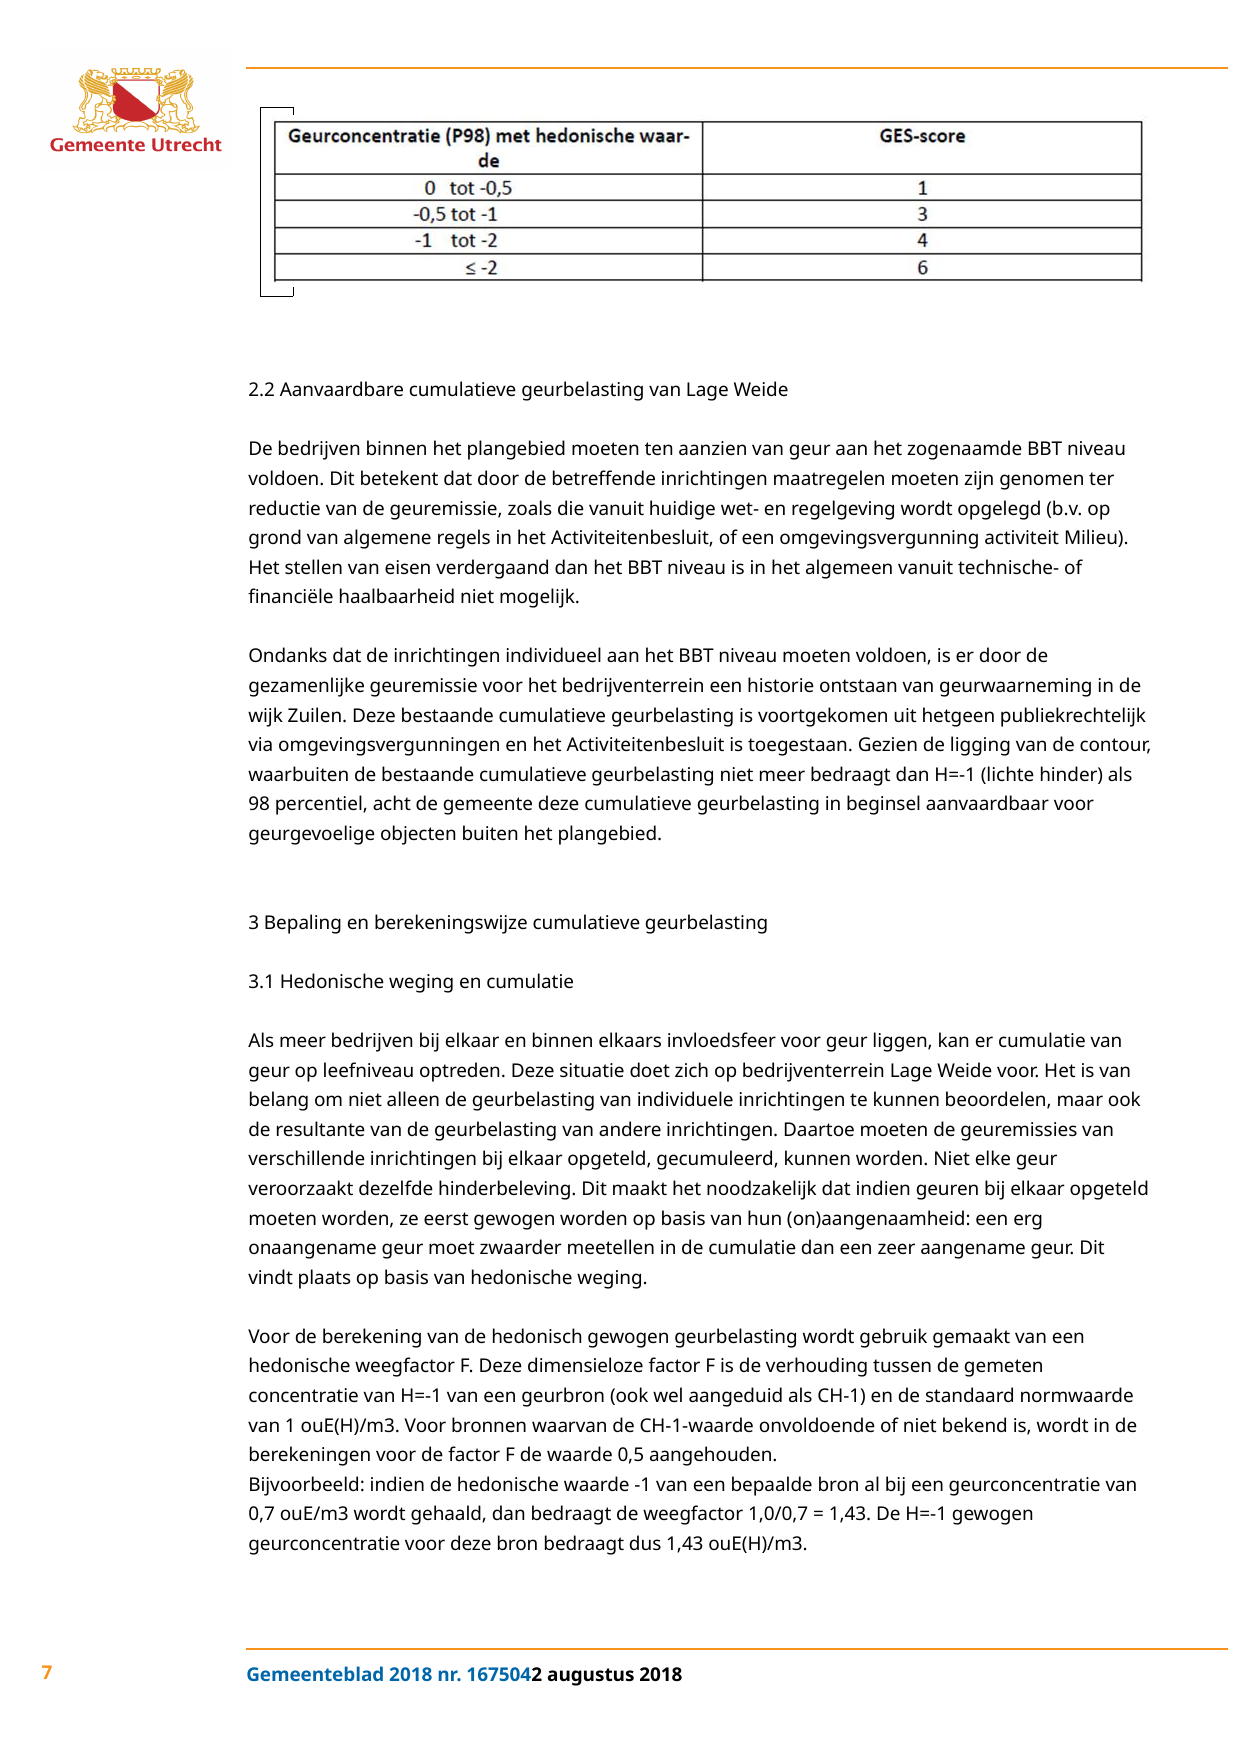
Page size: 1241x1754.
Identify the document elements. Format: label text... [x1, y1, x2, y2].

text De bedrijven binnen het plangebied moeten ten aanzien van geur aan het zogenaamde BBT niveau voldoen. Dit betekent dat door de betreffende inrichtingen maatregelen moeten zijn genomen ter reductie van de geuremissie, zoals die vanuit huidige wet- en regelgeving wordt opgelegd (b.v. op grond van algemene regels in het Activiteitenbesluit, of een omgevingsvergunning activiteit Milieu). Het stellen van eisen verdergaand dan het BBT niveau is in het algemeen vanuit technische- of financiële haalbaarheid niet mogelijk. [248, 436, 1152, 609]
text Bijvoorbeeld: indien de hedonische waarde -1 van een bepaalde bron al bij een geurconcentratie van 0,7 ouE/m3 wordt gehaald, dan bedraagt de weegfactor 1,0/0,7 = 1,43. De H=-1 gewogen geurconcentratie voor deze bron bedraagt dus 1,43 ouE(H)/m3. [248, 1471, 1152, 1556]
text 3 Bepaling en berekeningswijze cumulatieve geurbelasting [248, 909, 1152, 934]
text Als meer bedrijven bij elkaar en binnen elkaars invloedsfeer voor geur liggen, kan er cumulatie van geur op leefniveau optreden. Deze situatie doet zich op bedrijventerrein Lage Weide voor. Het is van belang om niet alleen de geurbelasting van individuele inrichtingen te kunnen beoordelen, maar ook de resultante van de geurbelasting van andere inrichtingen. Daartoe moeten de geuremissies van verschillende inrichtingen bij elkaar opgeteld, gecumuleerd, kunnen worden. Niet elke geur veroorzaakt dezelfde hinderbeleving. Dit maakt het noodzakelijk dat indien geuren bij elkaar opgeteld moeten worden, ze eerst gewogen worden op basis van hun (on)aangenaamheid: een erg onaangename geur moet zwaarder meetellen in de cumulatie dan een zeer aangename geur. Dit vindt plaats op basis van hedonische weging. [248, 1027, 1152, 1289]
text Voor de berekening van de hedonisch gewogen geurbelasting wordt gebruik gemaakt van een hedonische weegfactor F. Deze dimensieloze factor F is de verhouding tussen de gemeten concentratie van H=-1 van een geurbron (ook wel aangeduid als CH-1) en de standaard normwaarde van 1 ouE(H)/m3. Voor bronnen waarvan de CH-1-waarde onvoldoende of niet bekend is, wordt in de berekeningen voor de factor F de waarde 0,5 aangehouden. [248, 1323, 1152, 1467]
text 2.2 Aanvaardbare cumulatieve geurbelasting van Lage Weide [248, 376, 1152, 402]
text Ondanks dat de inrichtingen individueel aan het BBT niveau moeten voldoen, is er door de gezamenlijke geuremissie voor het bedrijventerrein een historie ontstaan van geurwaarneming in de wijk Zuilen. Deze bestaande cumulatieve geurbelasting is voortgekomen uit hetgeen publiekrechtelijk via omgevingsvergunningen en het Activiteitenbesluit is toegestaan. Gezien de ligging van de contour, waarbuiten de bestaande cumulatieve geurbelasting niet meer bedraagt dan H=-1 (lichte hinder) als 98 percentiel, acht de gemeente deze cumulatieve geurbelasting in beginsel aanvaardbaar voor geurgevoelige objecten buiten het plangebied. [248, 643, 1152, 846]
picture [268, 115, 1152, 287]
picture [41, 47, 231, 172]
text 3.1 Hedonische weging en cumulatie [248, 968, 1152, 994]
